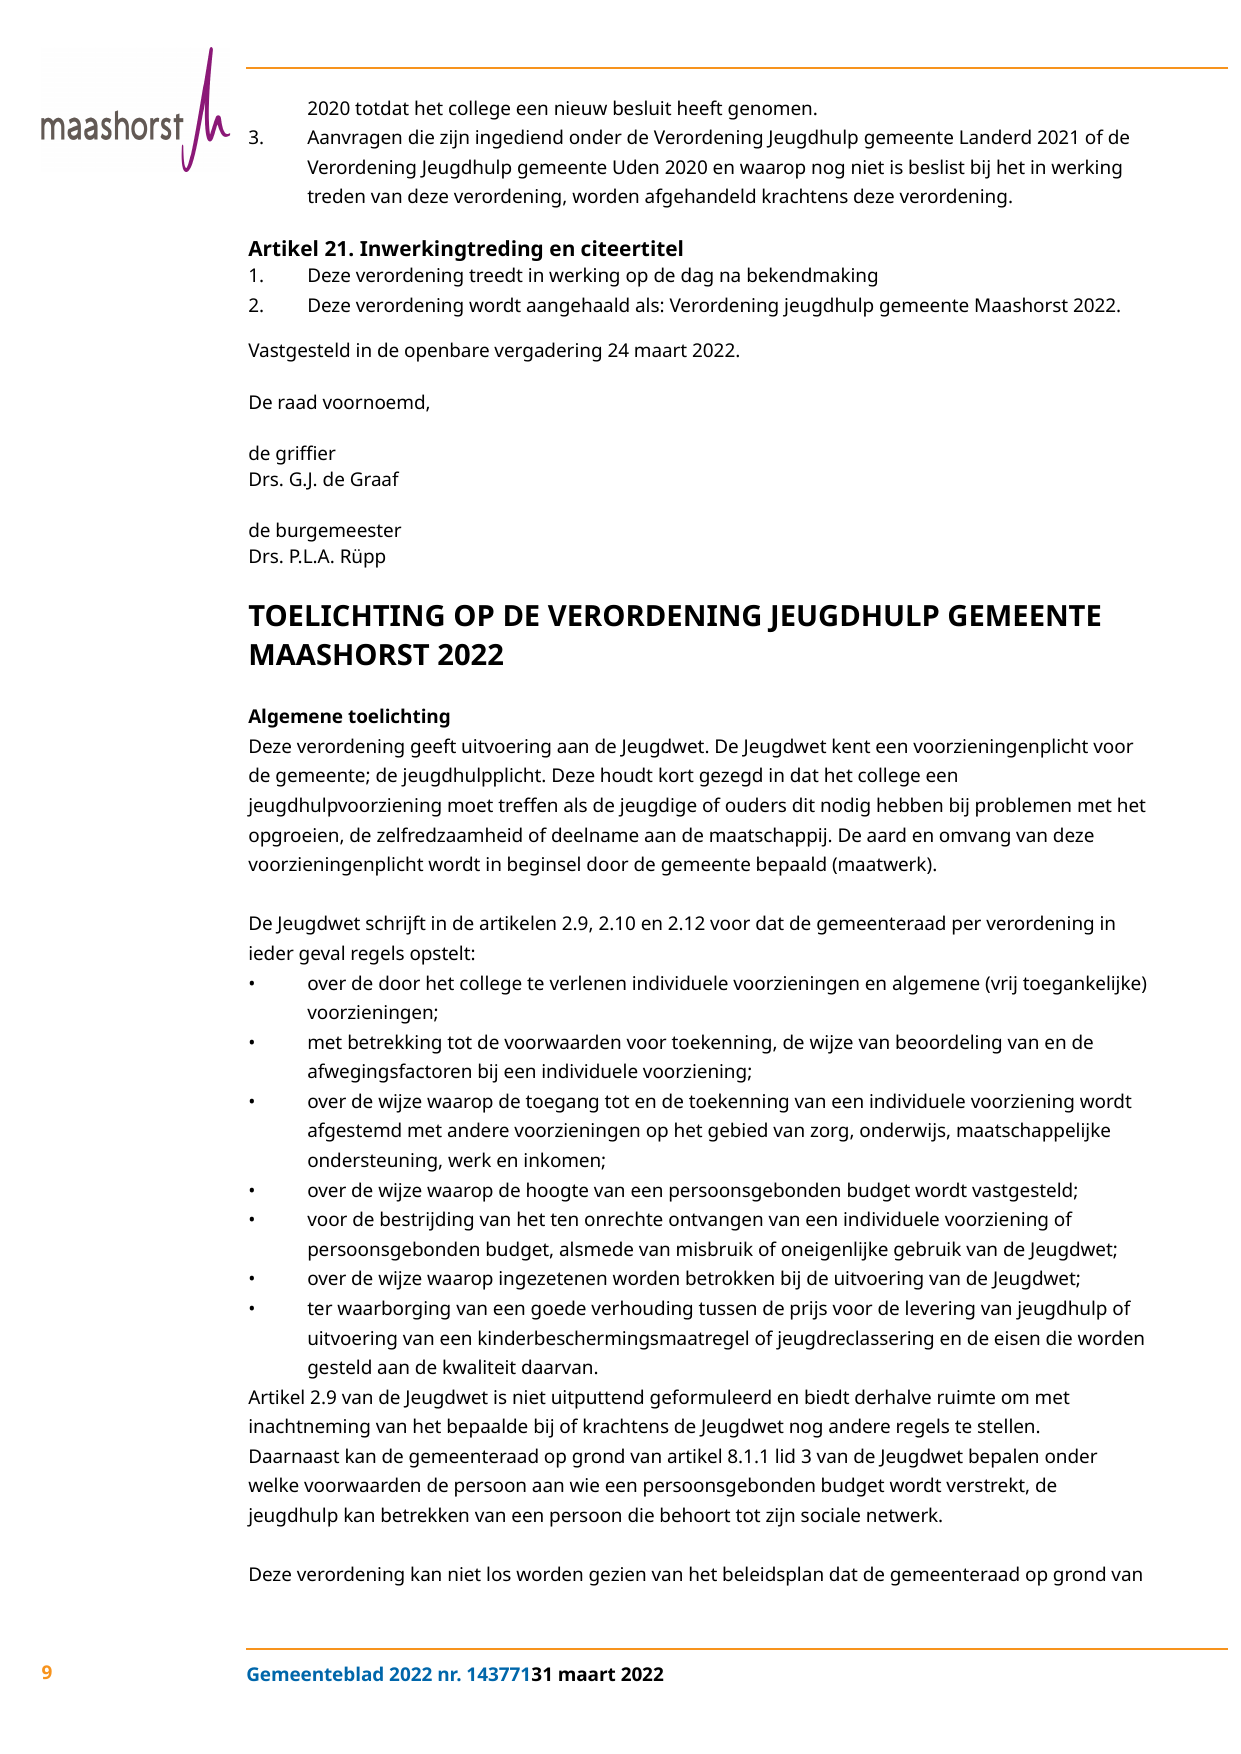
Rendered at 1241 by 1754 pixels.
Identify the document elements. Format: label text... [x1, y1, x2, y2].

picture [41, 47, 231, 172]
list Deze verordening treedt in werking op de dag na bekendmaking [248, 262, 1152, 288]
list ter waarborging van een goede verhouding tussen de prijs voor de levering van jeugdhulp of uitvoering van een kinderbeschermingsmaatregel of jeugdreclassering en de eisen die worden gesteld aan de kwaliteit daarvan. [248, 1295, 1152, 1380]
list over de wijze waarop ingezetenen worden betrokken bij de uitvoering van de Jeugdwet; [248, 1266, 1152, 1291]
text De Jeugdwet schrijft in de artikelen 2.9, 2.10 en 2.12 voor dat de gemeenteraad per verordening in ieder geval regels opstelt: [248, 911, 1152, 966]
text Drs. P.L.A. Rüpp [248, 543, 1152, 569]
text Vastgesteld in de openbare vergadering 24 maart 2022. [248, 338, 1152, 363]
text Drs. G.J. de Graaf [248, 466, 1152, 492]
list Deze verordening wordt aangehaald als: Verordening jeugdhulp gemeente Maashorst 2022. [248, 292, 1152, 318]
text de griffier [248, 441, 1152, 466]
text Daarnaast kan de gemeenteraad op grond van artikel 8.1.1 lid 3 van de Jeugdwet bepalen onder welke voorwaarden de persoon aan wie een persoonsgebonden budget wordt verstrekt, de jeugdhulp kan betrekken van een persoon die behoort tot zijn sociale netwerk. [248, 1443, 1152, 1528]
list over de door het college te verlenen individuele voorzieningen en algemene (vrij toegankelijke) voorzieningen; [248, 970, 1152, 1025]
list voor de bestrijding van het ten onrechte ontvangen van een individuele voorziening of persoonsgebonden budget, alsmede van misbruik of oneigenlijke gebruik van de Jeugdwet; [248, 1206, 1152, 1262]
list met betrekking tot de voorwaarden voor toekenning, de wijze van beoordeling van en de afwegingsfactoren bij een individuele voorziening; [248, 1029, 1152, 1084]
text TOELICHTING OP DE VERORDENING JEUGDHULP GEMEENTE MAASHORST 2022 [248, 595, 1152, 674]
list over de wijze waarop de toegang tot en de toekenning van een individuele voorziening wordt afgestemd met andere voorzieningen op het gebied van zorg, onderwijs, maatschappelijke ondersteuning, werk en inkomen; [248, 1088, 1152, 1173]
text Artikel 21. Inwerkingtreding en citeertitel [248, 234, 1152, 262]
text Deze verordening geeft uitvoering aan de Jeugdwet. De Jeugdwet kent een voorzieningenplicht voor de gemeente; de jeugdhulpplicht. Deze houdt kort gezegd in dat het college een jeugdhulpvoorziening moet treffen als de jeugdige of ouders dit nodig hebben bij problemen met het opgroeien, de zelfredzaamheid of deelname aan de maatschappij. De aard en omvang van deze voorzieningenplicht wordt in beginsel door de gemeente bepaald (maatwerk). [248, 733, 1152, 877]
list Aanvragen die zijn ingediend onder de Verordening Jeugdhulp gemeente Landerd 2021 of de Verordening Jeugdhulp gemeente Uden 2020 en waarop nog niet is beslist bij het in werking treden van deze verordening, worden afgehandeld krachtens deze verordening. [248, 124, 1152, 209]
list over de wijze waarop de hoogte van een persoonsgebonden budget wordt vastgesteld; [248, 1177, 1152, 1202]
text de burgemeester [248, 518, 1152, 543]
text De raad voornoemd, [248, 389, 1152, 415]
text Algemene toelichting [248, 703, 1152, 729]
list 2020 totdat het college een nieuw besluit heeft genomen. [248, 95, 1152, 121]
text Artikel 2.9 van de Jeugdwet is niet uitputtend geformuleerd en biedt derhalve ruimte om met inachtneming van het bepaalde bij of krachtens de Jeugdwet nog andere regels te stellen. [248, 1384, 1152, 1439]
text Deze verordening kan niet los worden gezien van het beleidsplan dat de gemeenteraad op grond van [248, 1561, 1152, 1587]
